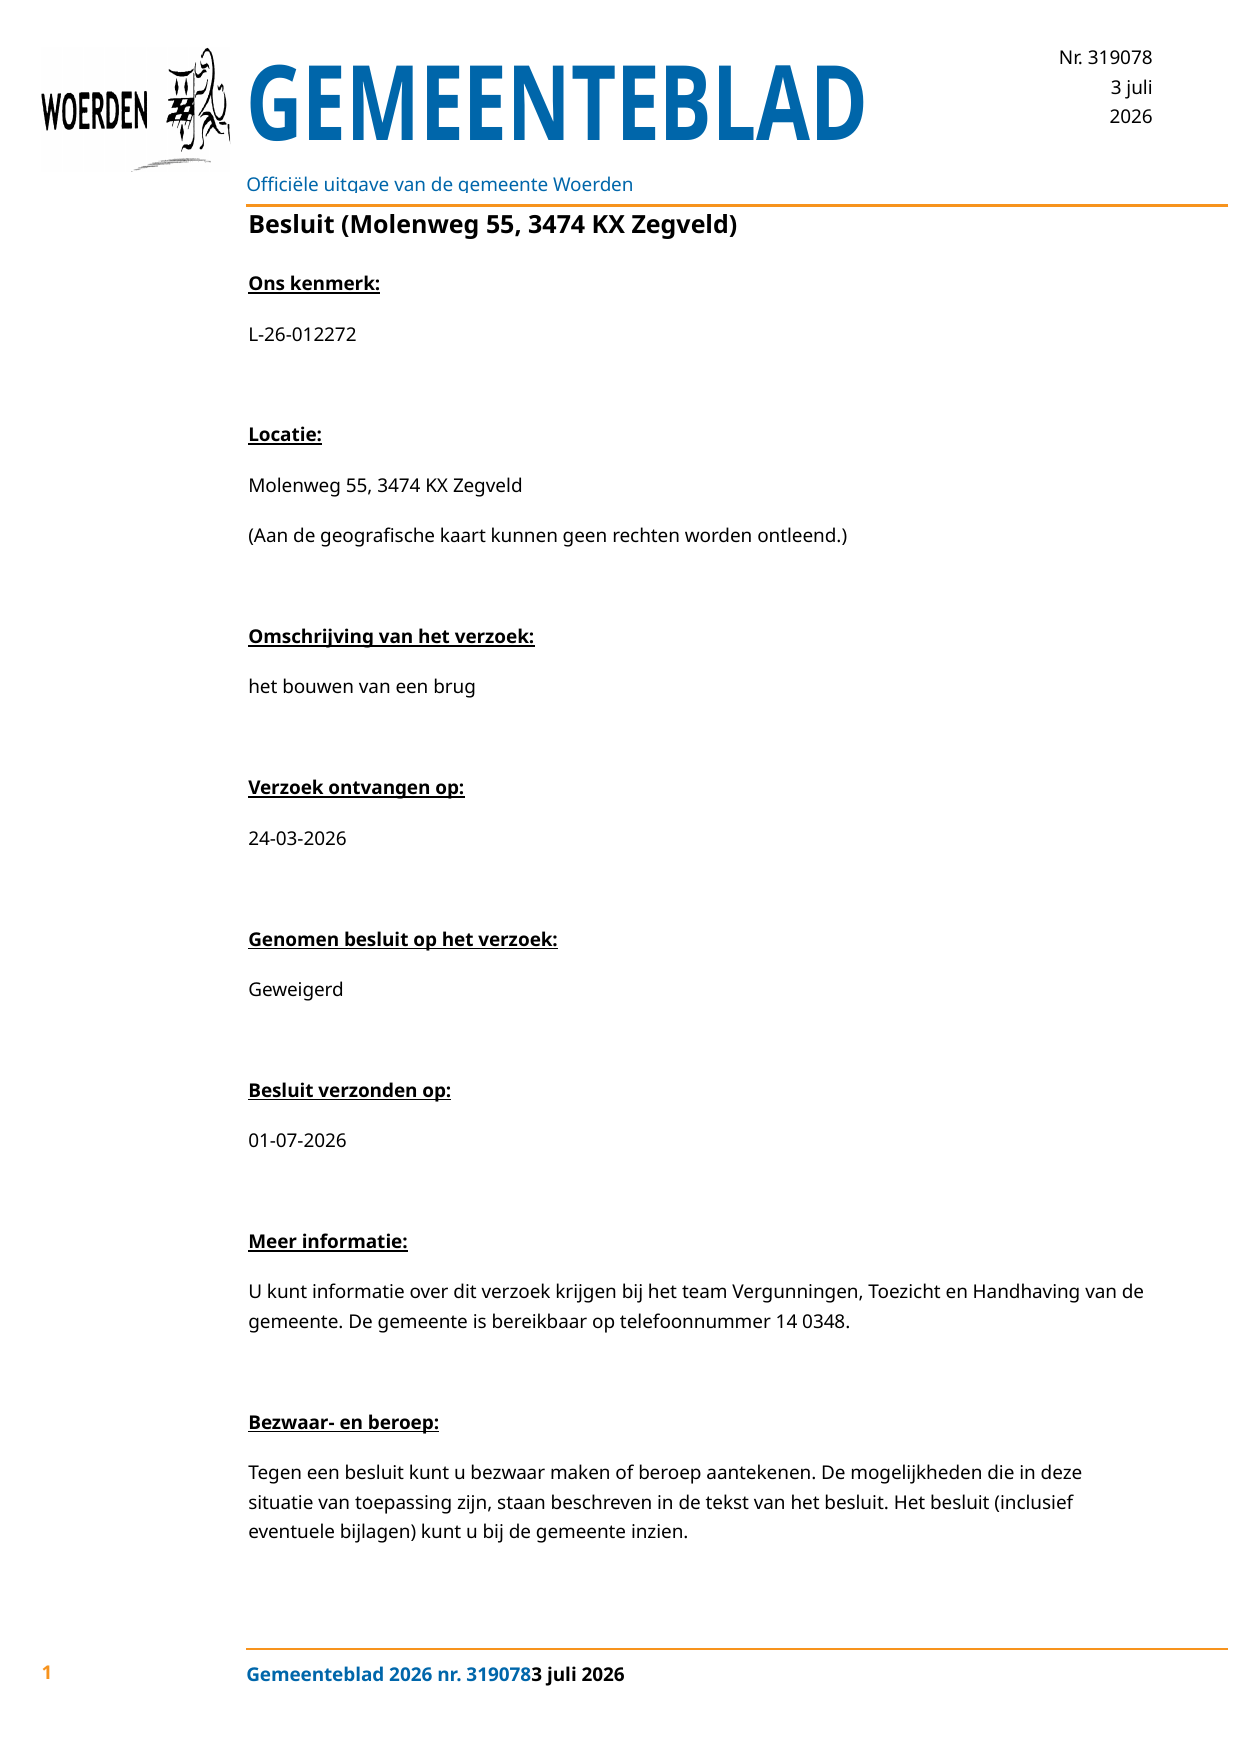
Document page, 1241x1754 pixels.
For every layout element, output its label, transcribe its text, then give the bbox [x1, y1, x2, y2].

text Besluit (Molenweg 55, 3474 KX Zegveld) [248, 207, 1152, 241]
text U kunt informatie over dit verzoek krijgen bij het team Vergunningen, Toezicht en Handhaving van de gemeente. De gemeente is bereikbaar op telefoonnummer 14 0348. [248, 1279, 1152, 1334]
text 24-03-2026 [248, 825, 1152, 851]
text (Aan de geografische kaart kunnen geen rechten worden ontleend.) [248, 522, 1152, 548]
text Locatie: [248, 422, 1152, 447]
text Geweigerd [248, 976, 1152, 1002]
text L-26-012272 [248, 321, 1152, 346]
text Tegen een besluit kunt u bezwaar maken of beroep aantekenen. De mogelijkheden die in deze situatie van toepassing zijn, staan beschreven in de tekst van het besluit. Het besluit (inclusief eventuele bijlagen) kunt u bij de gemeente inzien. [248, 1459, 1152, 1544]
text het bouwen van een brug [248, 674, 1152, 699]
text Molenweg 55, 3474 KX Zegveld [248, 472, 1152, 498]
text Verzoek ontvangen op: [248, 774, 1152, 800]
text 01-07-2026 [248, 1127, 1152, 1153]
text Genomen besluit op het verzoek: [248, 926, 1152, 951]
text Omschrijving van het verzoek: [248, 623, 1152, 649]
text Besluit verzonden op: [248, 1077, 1152, 1103]
text Ons kenmerk: [248, 270, 1152, 296]
text Bezwaar- en beroep: [248, 1409, 1152, 1435]
text Meer informatie: [248, 1228, 1152, 1254]
picture [41, 47, 231, 172]
